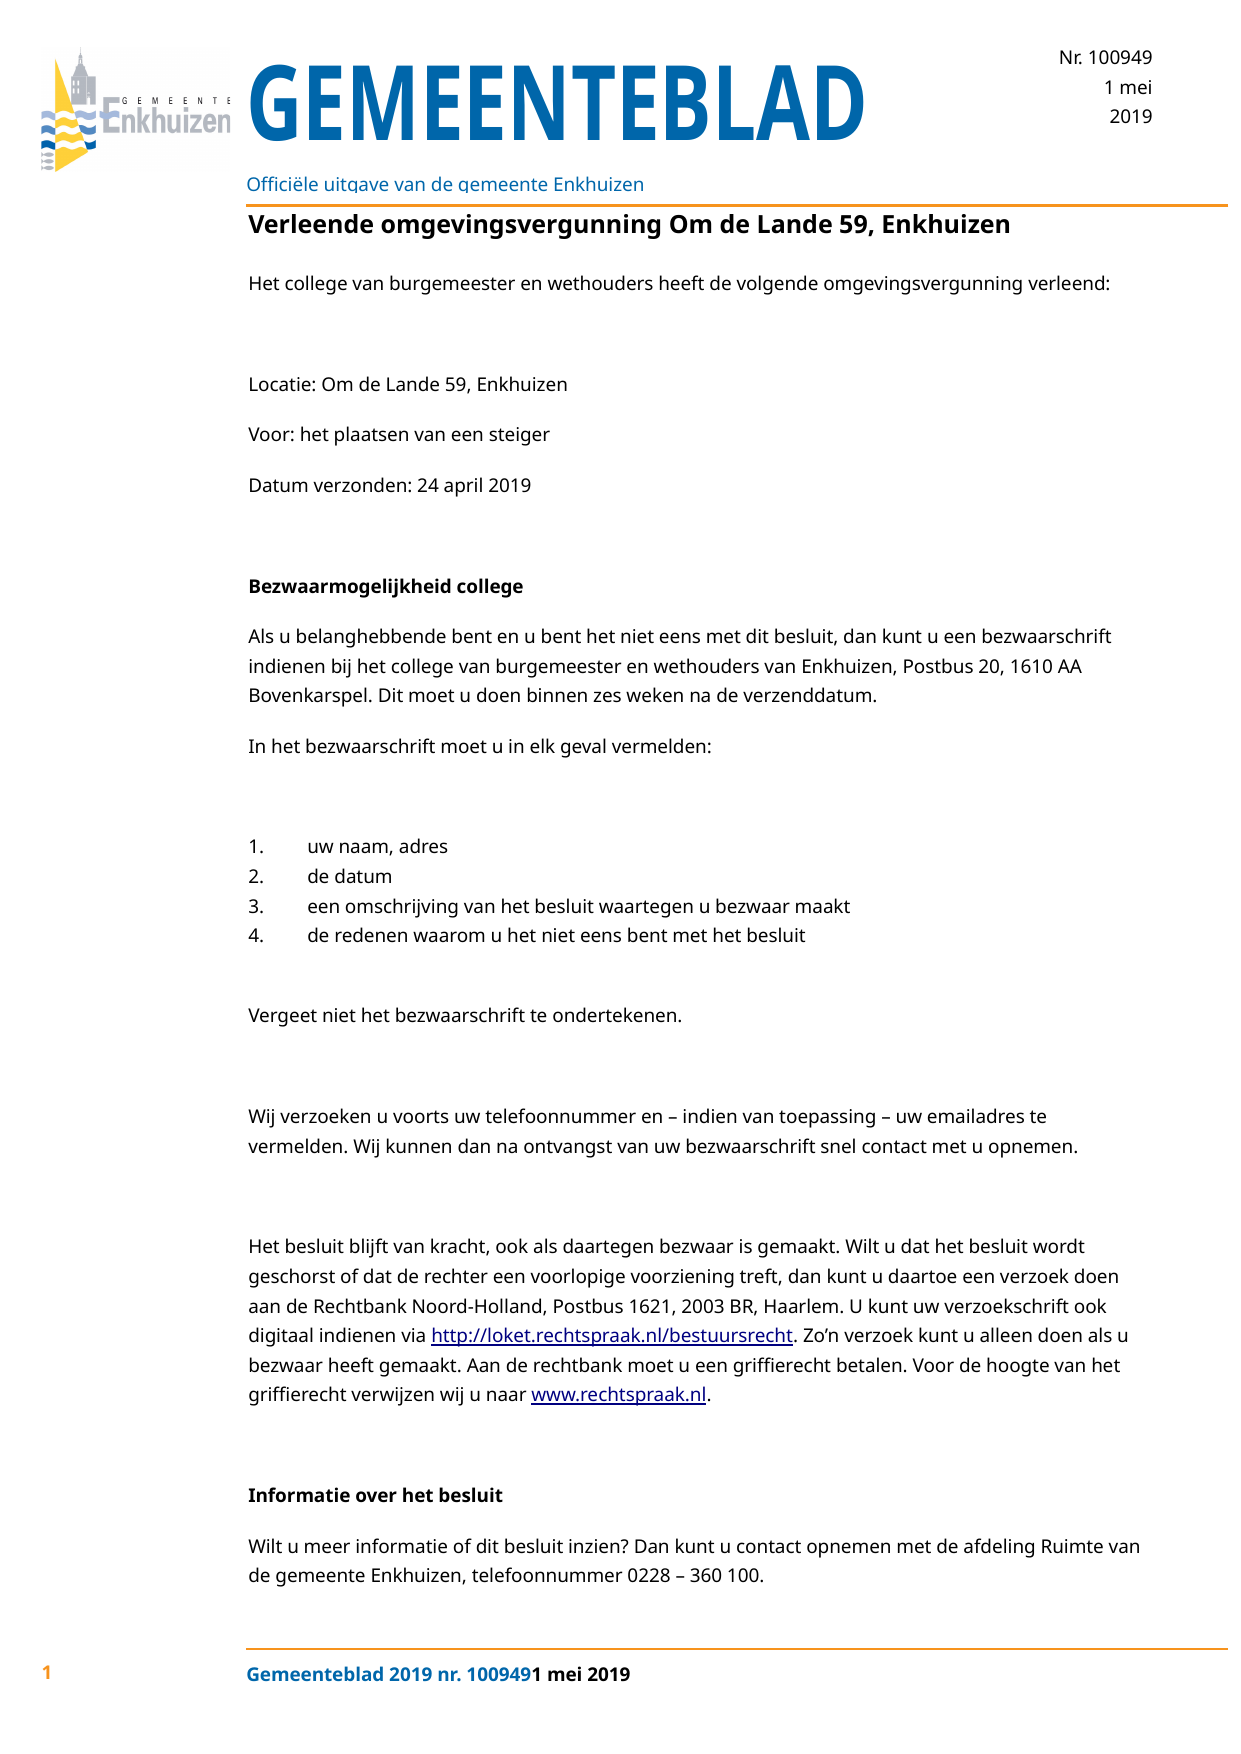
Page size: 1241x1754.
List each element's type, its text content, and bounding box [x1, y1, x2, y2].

text Verleende omgevingsvergunning Om de Lande 59, Enkhuizen [248, 207, 1152, 241]
text Locatie: Om de Lande 59, Enkhuizen [248, 371, 1152, 397]
text Het besluit blijft van kracht, ook als daartegen bezwaar is gemaakt. Wilt u dat het besluit wordt geschorst of dat de rechter een voorlopige voorziening treft, dan kunt u daartoe een verzoek doen aan de Rechtbank Noord-Holland, Postbus 1621, 2003 BR, Haarlem. U kunt uw verzoekschrift ook digitaal indienen via http://loket.rechtspraak.nl/bestuursrecht. Zo’n verzoek kunt u alleen doen als u bezwaar heeft gemaakt. Aan de rechtbank moet u een griffierecht betalen. Voor de hoogte van het griffierecht verwijzen wij u naar www.rechtspraak.nl. [248, 1234, 1152, 1407]
text Vergeet niet het bezwaarschrift te ondertekenen. [248, 1002, 1152, 1028]
text Het college van burgemeester en wethouders heeft de volgende omgevingsvergunning verleend: [248, 270, 1152, 296]
text Datum verzonden: 24 april 2019 [248, 472, 1152, 498]
text Wilt u meer informatie of dit besluit inzien? Dan kunt u contact opnemen met de afdeling Ruimte van de gemeente Enkhuizen, telefoonnummer 0228 – 360 100. [248, 1533, 1152, 1588]
list uw naam, adres [248, 834, 1152, 859]
list een omschrijving van het besluit waartegen u bezwaar maakt [248, 893, 1152, 918]
text Voor: het plaatsen van een steiger [248, 422, 1152, 447]
text Als u belanghebbende bent en u bent het niet eens met dit besluit, dan kunt u een bezwaarschrift indienen bij het college van burgemeester en wethouders van Enkhuizen, Postbus 20, 1610 AA Bovenkarspel. Dit moet u doen binnen zes weken na de verzenddatum. [248, 623, 1152, 708]
text In het bezwaarschrift moet u in elk geval vermelden: [248, 733, 1152, 758]
text Informatie over het besluit [248, 1482, 1152, 1508]
text Wij verzoeken u voorts uw telefoonnummer en – indien van toepassing – uw emailadres te vermelden. Wij kunnen dan na ontvangst van uw bezwaarschrift snel contact met u opnemen. [248, 1103, 1152, 1158]
picture [41, 47, 231, 172]
list de redenen waarom u het niet eens bent met het besluit [248, 922, 1152, 948]
list de datum [248, 863, 1152, 889]
text Bezwaarmogelijkheid college [248, 573, 1152, 598]
